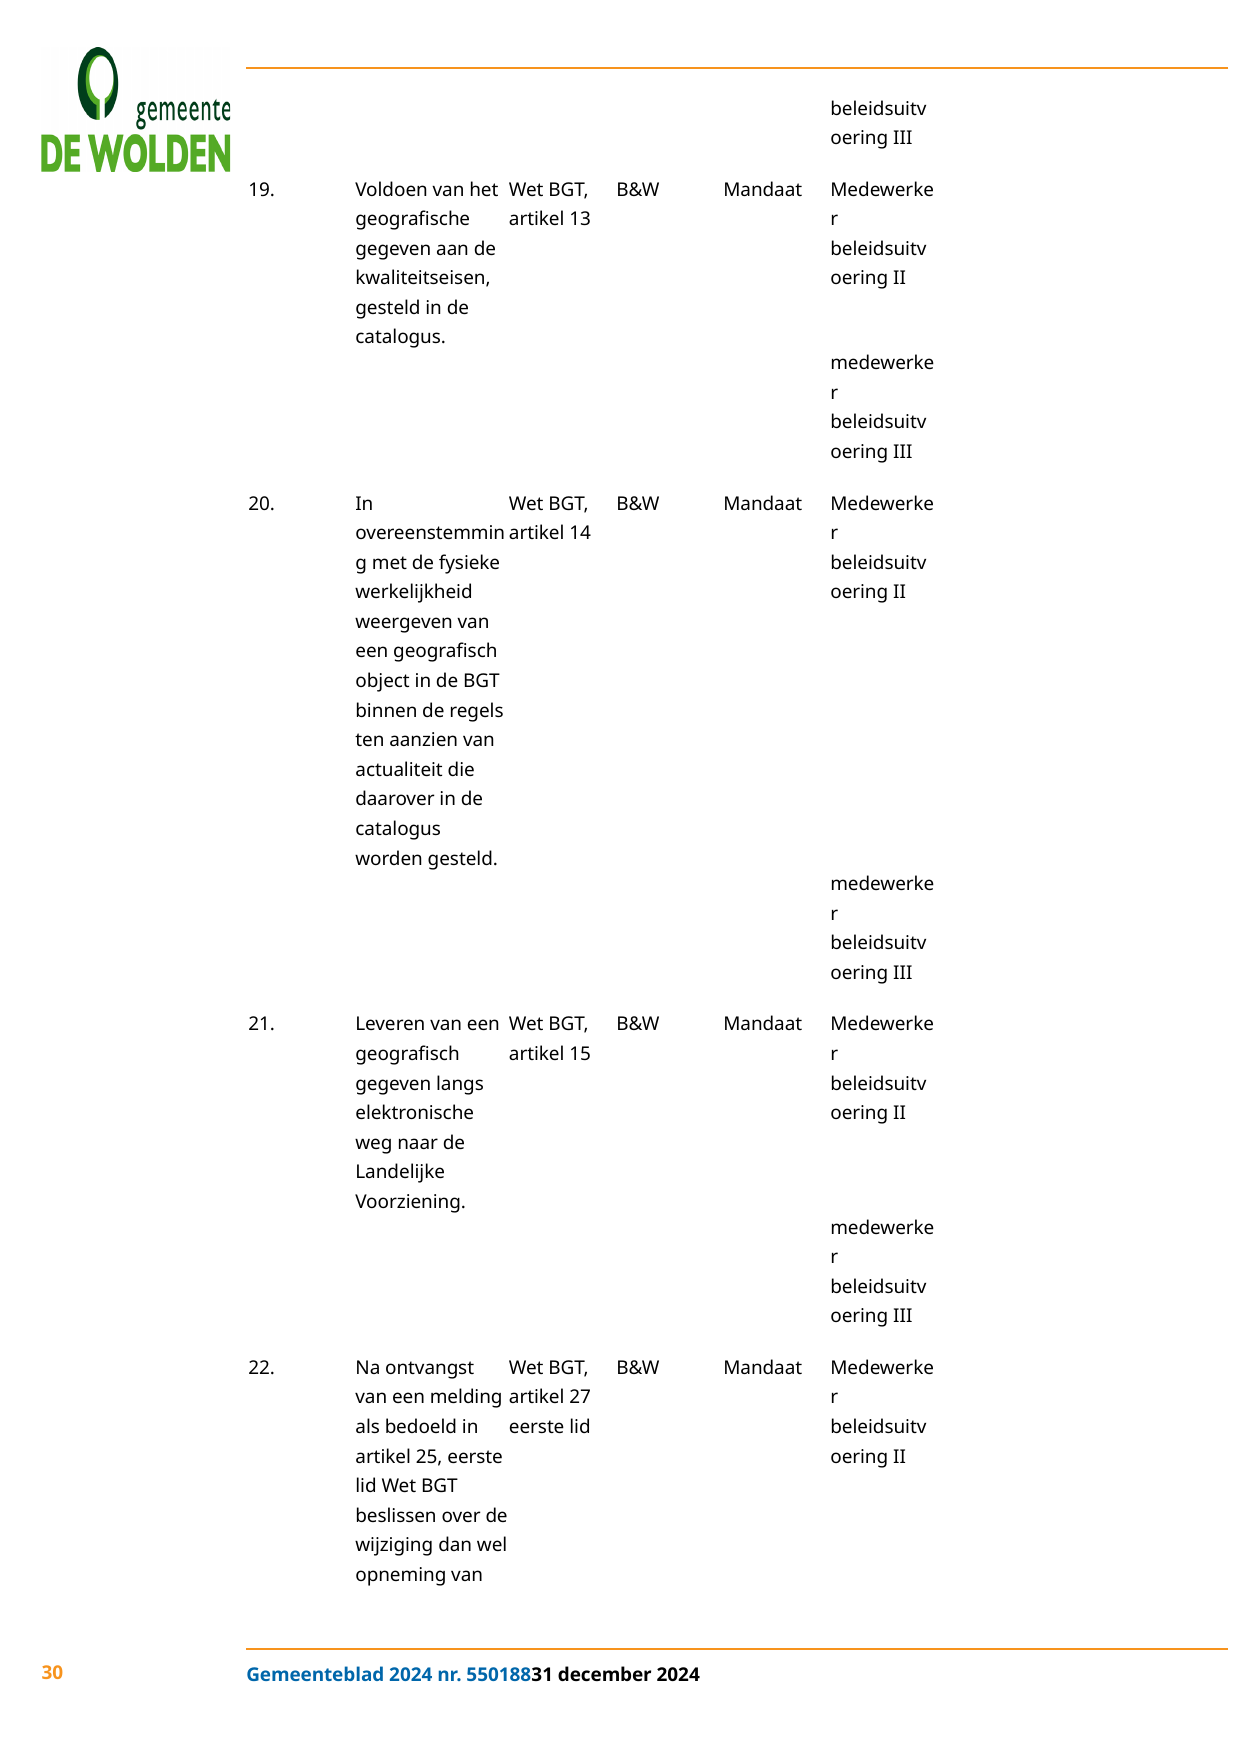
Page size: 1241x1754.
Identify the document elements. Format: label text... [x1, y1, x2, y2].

table_cell [723, 95, 830, 150]
table_cell [616, 985, 723, 1011]
table_cell [355, 464, 509, 490]
table_cell Medewerker beleidsuitvoering II [830, 490, 937, 870]
table_cell Medewerker beleidsuitvoering II [830, 1011, 937, 1214]
table_cell [616, 1328, 723, 1354]
table_cell [355, 1328, 509, 1354]
table_cell beleidsuitvoering III [830, 95, 937, 150]
table_cell Voldoen van het geografische gegeven aan de kwaliteitseisen, gesteld in de catalogus. [355, 176, 509, 349]
table_cell [248, 150, 355, 176]
table_cell Leveren van een geografisch gegeven langs elektronische weg naar de Landelijke Voorziening. [355, 1011, 509, 1214]
table_cell [248, 870, 355, 985]
table_cell Mandaat [723, 1011, 830, 1214]
table_cell [616, 150, 723, 176]
table_cell [616, 1214, 723, 1328]
table_cell [509, 1214, 616, 1328]
table_cell [937, 1214, 1044, 1328]
table_cell [616, 350, 723, 464]
table_cell [355, 870, 509, 985]
table_cell Mandaat [723, 176, 830, 349]
table_cell [937, 1354, 1044, 1587]
table_cell [509, 870, 616, 985]
table_cell [723, 1214, 830, 1328]
table_cell B&W [616, 1011, 723, 1214]
table_cell [509, 1328, 616, 1354]
table_cell [830, 464, 937, 490]
table_cell Mandaat [723, 1354, 830, 1587]
table_cell medewerker beleidsuitvoering III [830, 350, 937, 464]
table_cell 19. [248, 176, 355, 349]
table_cell 22. [248, 1354, 355, 1587]
table_cell [248, 1328, 355, 1354]
table_cell [830, 985, 937, 1011]
table_cell [248, 1214, 355, 1328]
table_cell Wet BGT, artikel 15 [509, 1011, 616, 1214]
table_cell [616, 870, 723, 985]
table_cell Mandaat [723, 490, 830, 870]
table_cell B&W [616, 490, 723, 870]
table_cell [509, 985, 616, 1011]
table_cell [616, 95, 723, 150]
table_cell [248, 95, 355, 150]
table_cell B&W [616, 1354, 723, 1587]
table_cell B&W [616, 176, 723, 349]
table_cell [937, 350, 1044, 464]
table_cell [616, 464, 723, 490]
table_cell [937, 464, 1044, 490]
table_cell Wet BGT, artikel 14 [509, 490, 616, 870]
table_cell [830, 150, 937, 176]
table_cell [937, 985, 1044, 1011]
table_cell [723, 870, 830, 985]
table_cell [509, 464, 616, 490]
table_cell [937, 150, 1044, 176]
table_cell [723, 350, 830, 464]
table_cell [509, 150, 616, 176]
table_cell [723, 464, 830, 490]
table_cell [723, 150, 830, 176]
table_cell [937, 490, 1044, 870]
table_cell [509, 350, 616, 464]
table_cell medewerker beleidsuitvoering III [830, 870, 937, 985]
picture [41, 47, 231, 172]
table_cell [355, 985, 509, 1011]
table_cell [830, 1328, 937, 1354]
table_cell medewerker beleidsuitvoering III [830, 1214, 937, 1328]
table_cell [723, 1328, 830, 1354]
table_cell Na ontvangst van een melding als bedoeld in artikel 25, eerste lid Wet BGT beslissen over de wijziging dan wel opneming van [355, 1354, 509, 1587]
table_cell Wet BGT, artikel 27 eerste lid [509, 1354, 616, 1587]
table_cell [248, 985, 355, 1011]
table_cell [937, 95, 1044, 150]
table_cell 21. [248, 1011, 355, 1214]
table_cell Medewerker beleidsuitvoering II [830, 1354, 937, 1587]
table_cell [248, 350, 355, 464]
table_cell [355, 1214, 509, 1328]
table_cell [355, 95, 509, 150]
table_cell [723, 985, 830, 1011]
table_cell Medewerker beleidsuitvoering II [830, 176, 937, 349]
table_cell [248, 464, 355, 490]
table_cell [937, 1328, 1044, 1354]
table_cell [355, 150, 509, 176]
table_cell [937, 1011, 1044, 1214]
table_cell In overeenstemming met de fysieke werkelijkheid weergeven van een geografisch object in de BGT binnen de regels ten aanzien van actualiteit die daarover in de catalogus worden gesteld. [355, 490, 509, 870]
table_cell [355, 350, 509, 464]
table_cell [937, 870, 1044, 985]
table_cell [937, 176, 1044, 349]
table_cell 20. [248, 490, 355, 870]
table_cell Wet BGT, artikel 13 [509, 176, 616, 349]
table_cell [509, 95, 616, 150]
